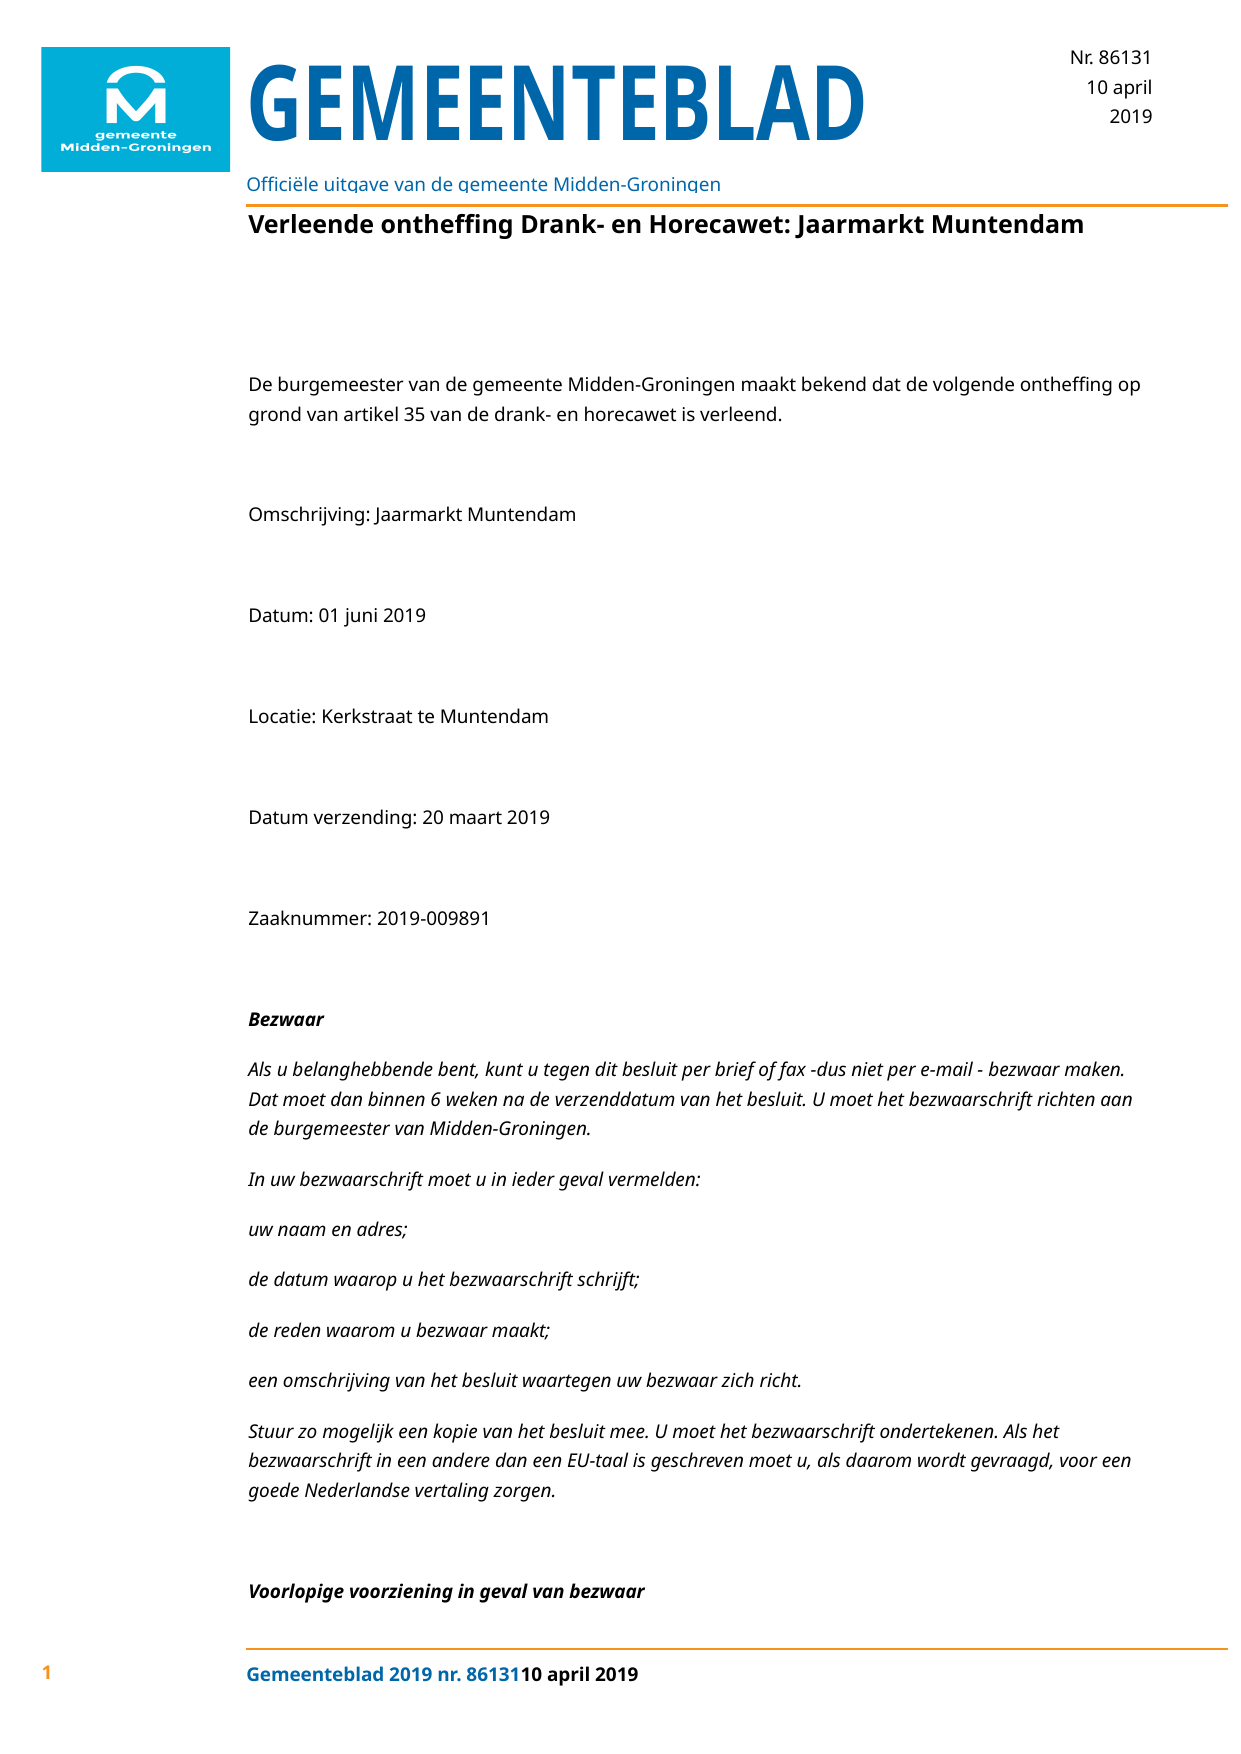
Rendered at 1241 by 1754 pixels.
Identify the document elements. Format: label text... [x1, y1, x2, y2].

text uw naam en adres; [248, 1216, 1152, 1242]
text Stuur zo mogelijk een kopie van het besluit mee. U moet het bezwaarschrift ondertekenen. Als het bezwaarschrift in een andere dan een EU-taal is geschreven moet u, als daarom wordt gevraagd, voor een goede Nederlandse vertaling zorgen. [248, 1418, 1152, 1503]
picture [108, 66, 164, 82]
text Datum: 01 juni 2019 [248, 602, 1152, 628]
text Voorlopige voorziening in geval van bezwaar [248, 1578, 1152, 1603]
text de reden waarom u bezwaar maakt; [248, 1317, 1152, 1343]
text Locatie: Kerkstraat te Muntendam [248, 703, 1152, 729]
text Datum verzending: 20 maart 2019 [248, 804, 1152, 830]
text Zaaknummer: 2019-009891 [248, 905, 1152, 931]
text Omschrijving: Jaarmarkt Muntendam [248, 502, 1152, 527]
text de datum waarop u het bezwaarschrift schrijft; [248, 1267, 1152, 1292]
text een omschrijving van het besluit waartegen uw bezwaar zich richt. [248, 1367, 1152, 1393]
picture [107, 89, 165, 122]
text Bezwaar [248, 1006, 1152, 1031]
text Verleende ontheffing Drank- en Horecawet: Jaarmarkt Muntendam [248, 207, 1152, 241]
picture [184, 146, 190, 153]
text In uw bezwaarschrift moet u in ieder geval vermelden: [248, 1166, 1152, 1191]
text De burgemeester van de gemeente Midden-Groningen maakt bekend dat de volgende ontheffing op grond van artikel 35 van de drank- en horecawet is verleend. [248, 371, 1152, 426]
text Als u belanghebbende bent, kunt u tegen dit besluit per brief of fax -dus niet per e-mail - bezwaar maken. Dat moet dan binnen 6 weken na de verzenddatum van het besluit. U moet het bezwaarschrift richten aan de burgemeester van Midden-Groningen. [248, 1056, 1152, 1141]
